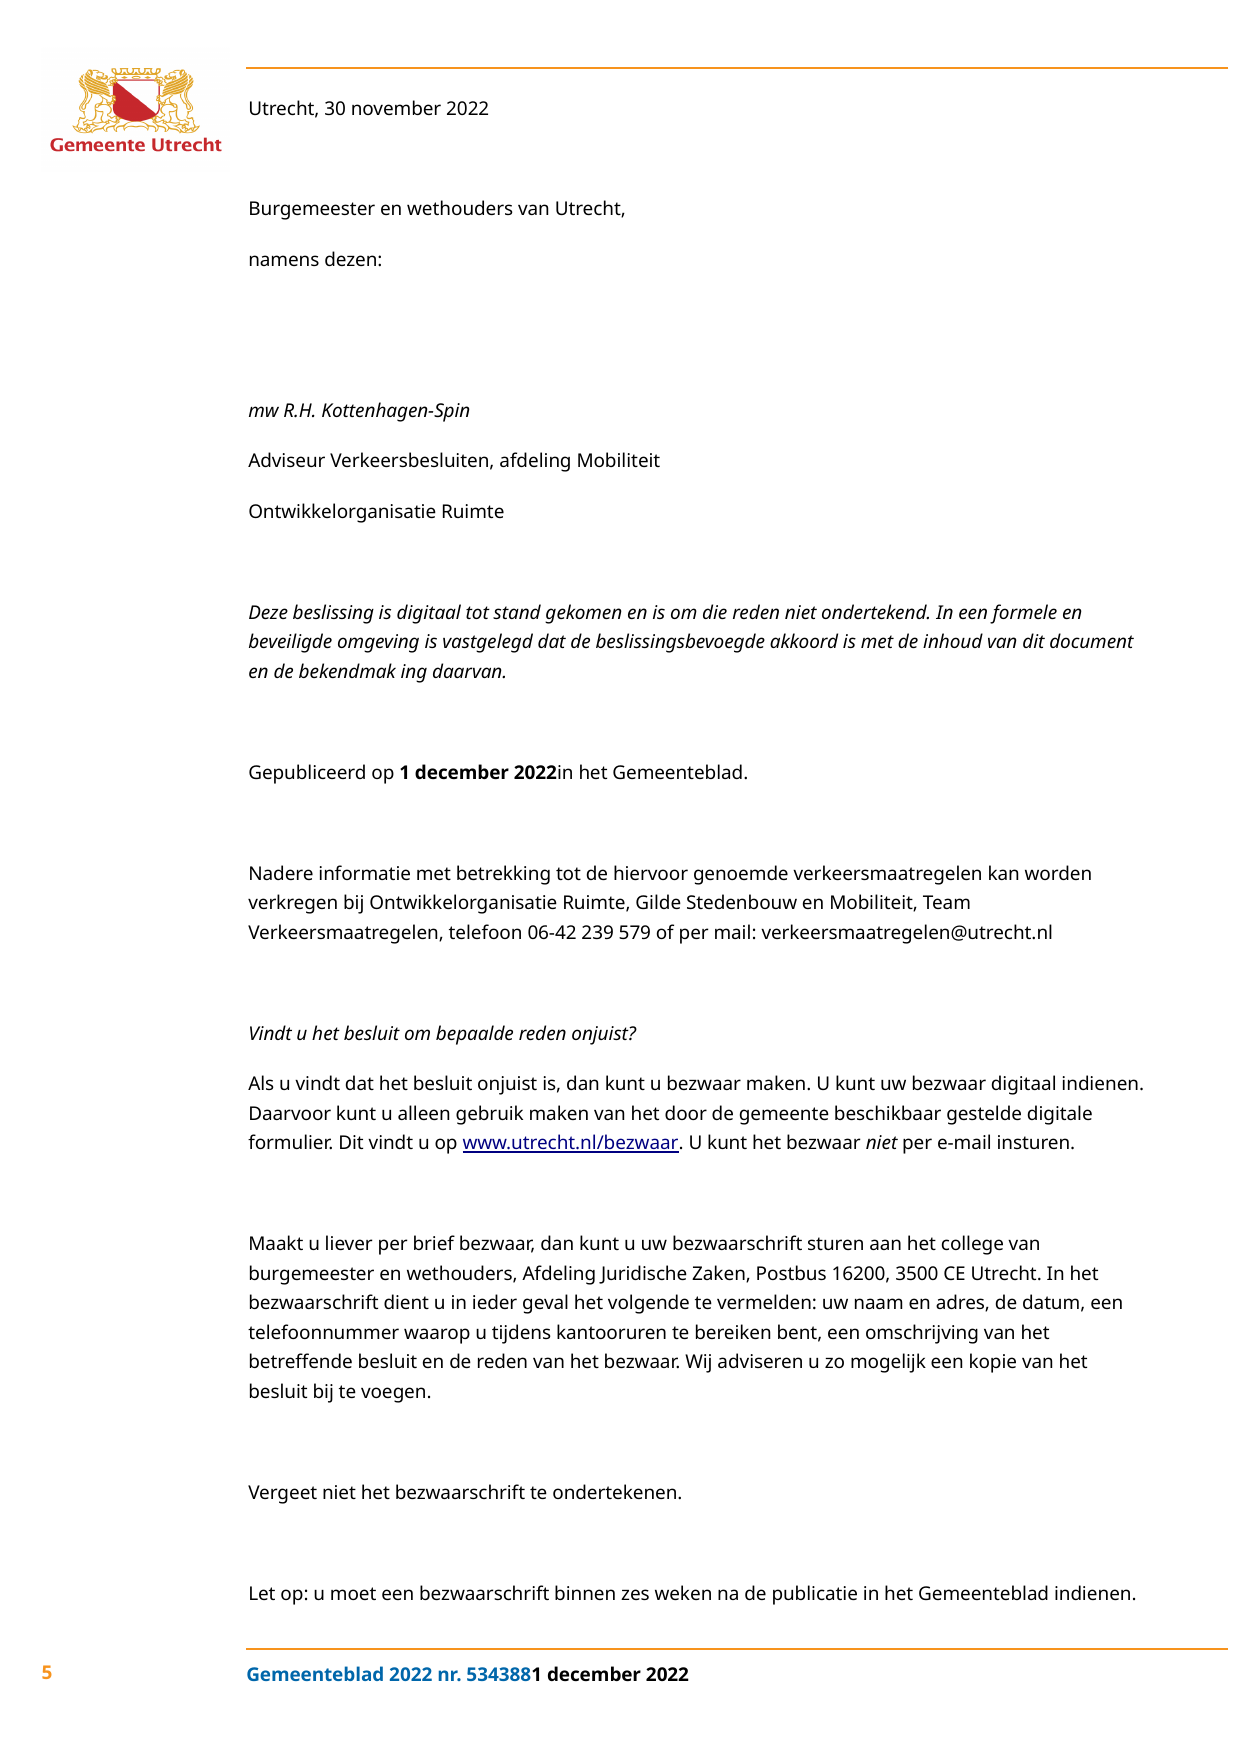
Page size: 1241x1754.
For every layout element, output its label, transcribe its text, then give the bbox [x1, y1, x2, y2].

text Als u vindt dat het besluit onjuist is, dan kunt u bezwaar maken. U kunt uw bezwaar digitaal indienen. Daarvoor kunt u alleen gebruik maken van het door de gemeente beschikbaar gestelde digitale formulier. Dit vindt u op www.utrecht.nl/bezwaar. U kunt het bezwaar niet per e-mail insturen. [248, 1070, 1152, 1155]
text Utrecht, 30 november 2022 [248, 95, 1152, 121]
text Vindt u het besluit om bepaalde reden onjuist? [248, 1020, 1152, 1046]
text Maakt u liever per brief bezwaar, dan kunt u uw bezwaarschrift sturen aan het college van burgemeester en wethouders, Afdeling Juridische Zaken, Postbus 16200, 3500 CE Utrecht. In het bezwaarschrift dient u in ieder geval het volgende te vermelden: uw naam en adres, de datum, een telefoonnummer waarop u tijdens kantooruren te bereiken bent, een omschrijving van het betreffende besluit en de reden van het bezwaar. Wij adviseren u zo mogelijk een kopie van het besluit bij te voegen. [248, 1230, 1152, 1404]
text Let op: u moet een bezwaarschrift binnen zes weken na de publicatie in het Gemeenteblad indienen. [248, 1580, 1152, 1606]
text Nadere informatie met betrekking tot de hiervoor genoemde verkeersmaatregelen kan worden verkregen bij Ontwikkelorganisatie Ruimte, Gilde Stedenbouw en Mobiliteit, Team Verkeersmaatregelen, telefoon 06-42 239 579 of per mail: verkeersmaatregelen@utrecht.nl [248, 860, 1152, 945]
text Deze beslissing is digitaal tot stand gekomen en is om die reden niet ondertekend. In een formele en beveiligde omgeving is vastgelegd dat de beslissingsbevoegde akkoord is met de inhoud van dit document en de bekendmak ing daarvan. [248, 599, 1152, 684]
text Burgemeester en wethouders van Utrecht, [248, 196, 1152, 221]
text Adviseur Verkeersbesluiten, afdeling Mobiliteit [248, 448, 1152, 473]
text Gepubliceerd op 1 december 2022in het Gemeenteblad. [248, 759, 1152, 785]
text namens dezen: [248, 246, 1152, 272]
text Vergeet niet het bezwaarschrift te ondertekenen. [248, 1479, 1152, 1505]
text mw R.H. Kottenhagen-Spin [248, 397, 1152, 423]
text Ontwikkelorganisatie Ruimte [248, 498, 1152, 524]
picture [41, 47, 231, 172]
